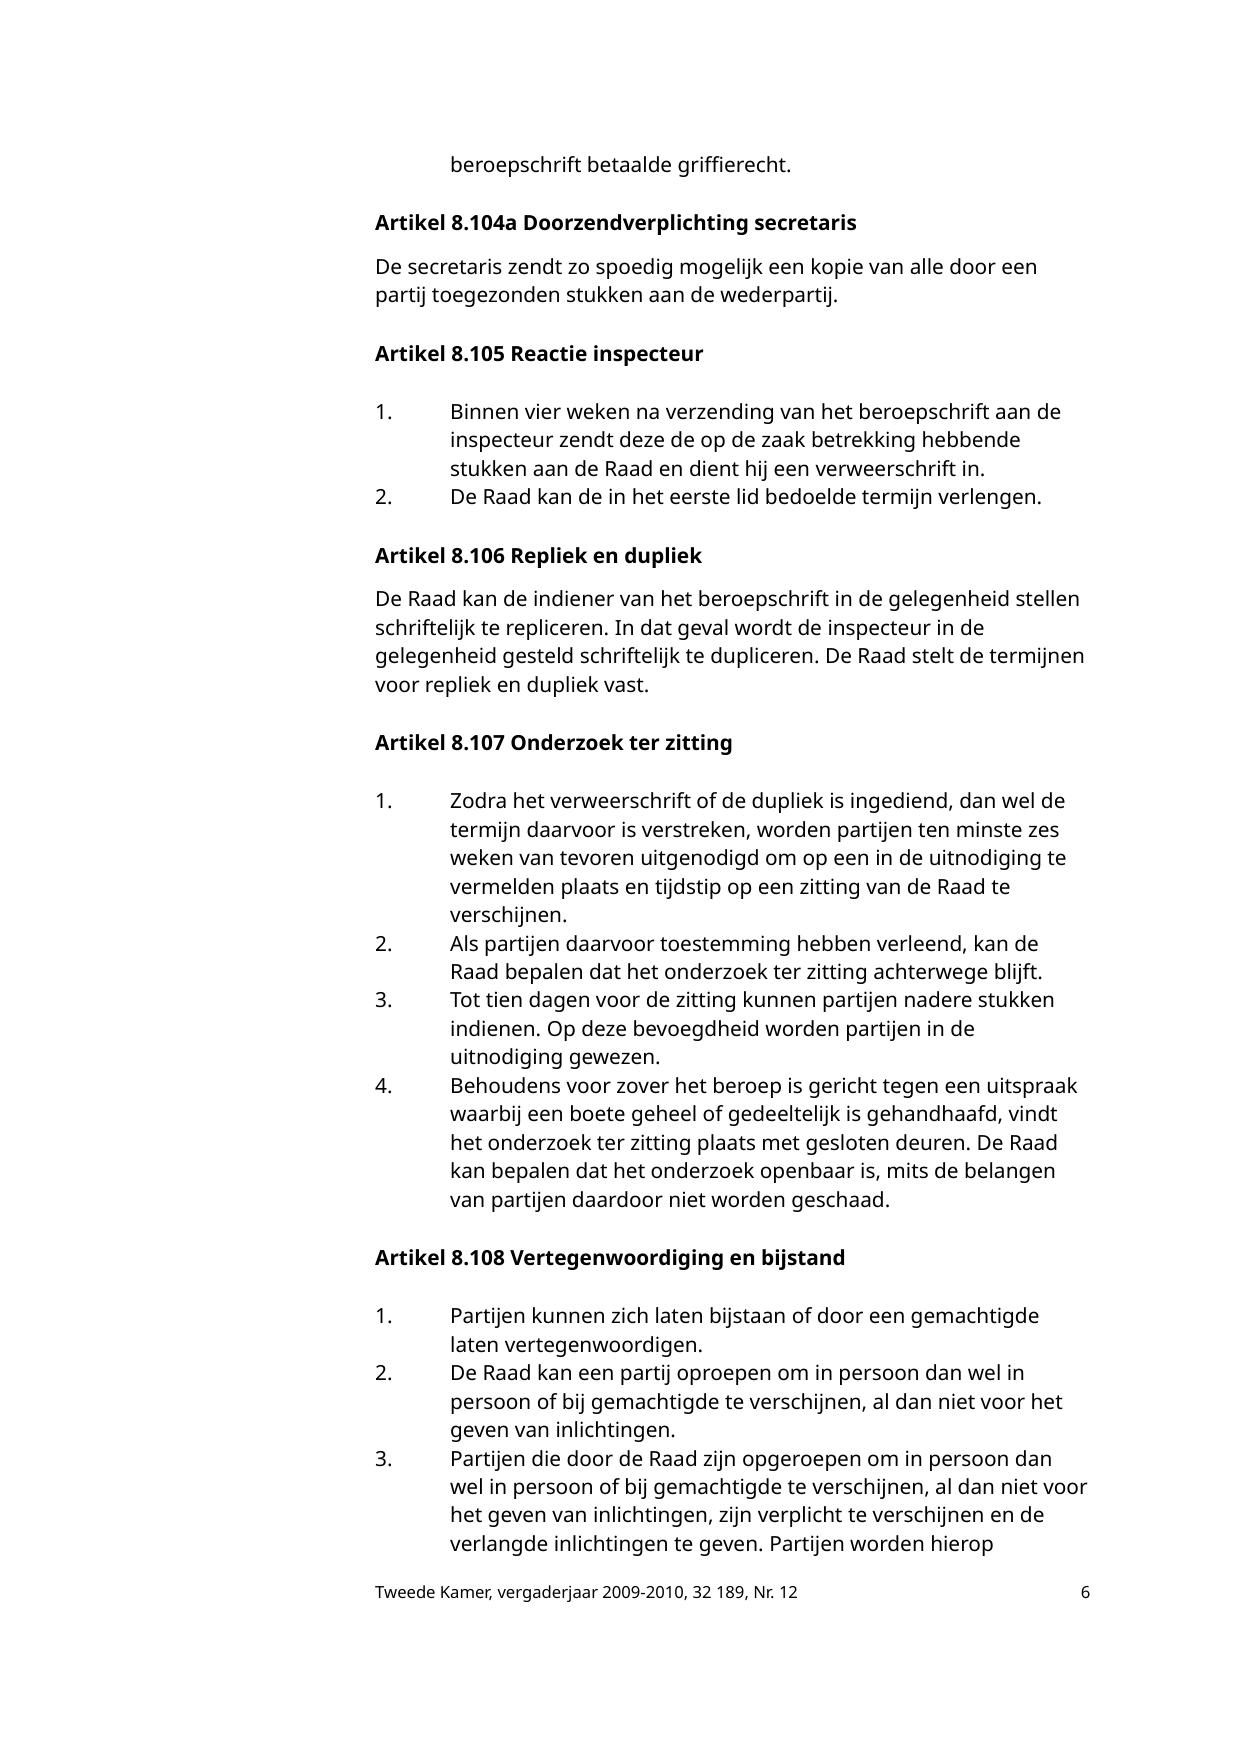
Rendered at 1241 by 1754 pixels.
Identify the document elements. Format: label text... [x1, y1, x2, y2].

text De secretaris zendt zo spoedig mogelijk een kopie van alle door een partij toegezonden stukken aan de wederpartij. [375, 252, 1090, 309]
list Behoudens voor zover het beroep is gericht tegen een uitspraak waarbij een boete geheel of gedeeltelijk is gehandhaafd, vindt het onderzoek ter zitting plaats met gesloten deuren. De Raad kan bepalen dat het onderzoek openbaar is, mits de belangen van partijen daardoor niet worden geschaad. [375, 1071, 1090, 1213]
text Artikel 8.104a Doorzendverplichting secretaris [375, 208, 1090, 237]
list Partijen die door de Raad zijn opgeroepen om in persoon dan wel in persoon of bij gemachtigde te verschijnen, al dan niet voor het geven van inlichtingen, zijn verplicht te verschijnen en de verlangde inlichtingen te geven. Partijen worden hierop [375, 1444, 1090, 1557]
list De Raad kan de in het eerste lid bedoelde termijn verlengen. [375, 482, 1090, 511]
text Artikel 8.105 Reactie inspecteur [375, 339, 1090, 367]
list Zodra het verweerschrift of de dupliek is ingediend, dan wel de termijn daarvoor is verstreken, worden partijen ten minste zes weken van tevoren uitgenodigd om op een in de uitnodiging te vermelden plaats en tijdstip op een zitting van de Raad te verschijnen. [375, 787, 1090, 929]
text Artikel 8.107 Onderzoek ter zitting [375, 728, 1090, 757]
list Tot tien dagen voor de zitting kunnen partijen nadere stukken indienen. Op deze bevoegdheid worden partijen in de uitnodiging gewezen. [375, 986, 1090, 1071]
list Partijen kunnen zich laten bijstaan of door een gemachtigde laten vertegenwoordigen. [375, 1302, 1090, 1358]
text De Raad kan de indiener van het beroepschrift in de gelegenheid stellen schriftelijk te repliceren. In dat geval wordt de inspecteur in de gelegenheid gesteld schriftelijk te dupliceren. De Raad stelt de termijnen voor repliek en dupliek vast. [375, 584, 1090, 698]
text Artikel 8.106 Repliek en dupliek [375, 541, 1090, 569]
list Binnen vier weken na verzending van het beroepschrift aan de inspecteur zendt deze de op de zaak betrekking hebbende stukken aan de Raad en dient hij een verweerschrift in. [375, 397, 1090, 482]
list Als partijen daarvoor toestemming hebben verleend, kan de Raad bepalen dat het onderzoek ter zitting achterwege blijft. [375, 929, 1090, 986]
list beroepschrift betaalde griffierecht. [375, 150, 1090, 178]
list De Raad kan een partij oproepen om in persoon dan wel in persoon of bij gemachtigde te verschijnen, al dan niet voor het geven van inlichtingen. [375, 1358, 1090, 1444]
text Artikel 8.108 Vertegenwoordiging en bijstand [375, 1243, 1090, 1272]
